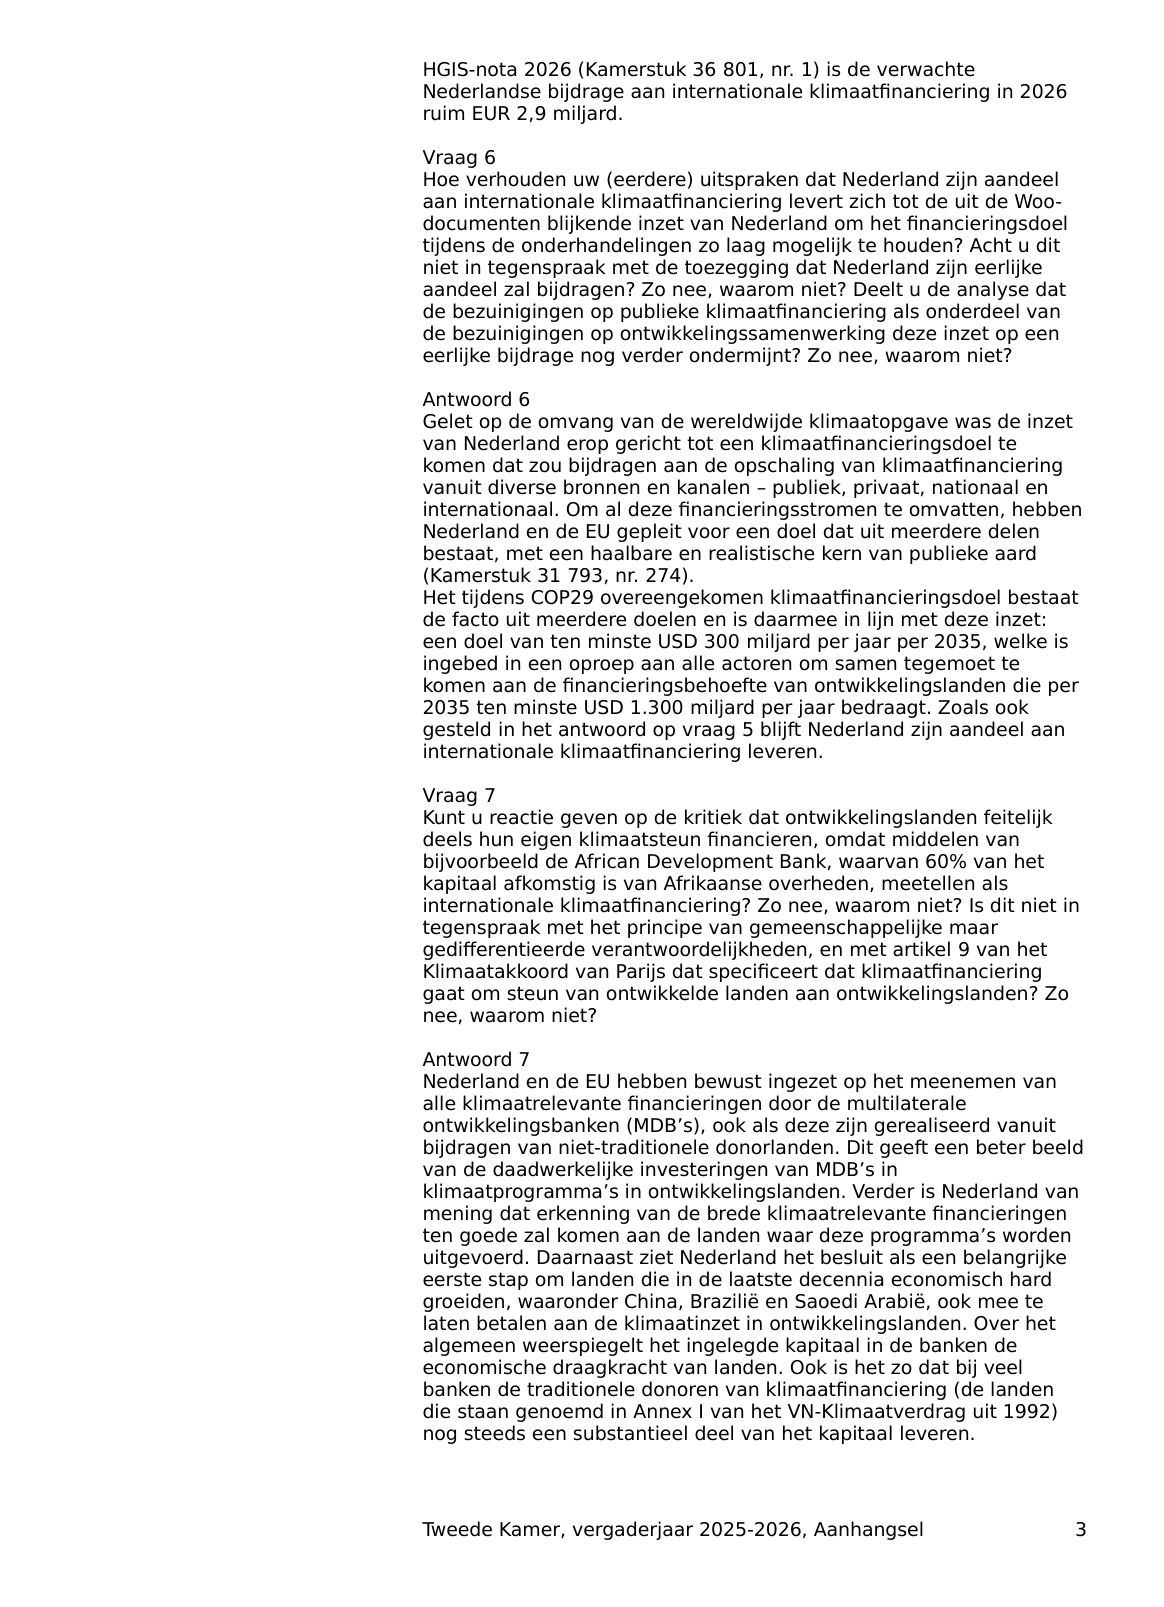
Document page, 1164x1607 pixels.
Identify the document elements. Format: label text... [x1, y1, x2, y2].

text Gelet op de omvang van de wereldwijde klimaatopgave was de inzet van Nederland erop gericht tot een klimaatfinancieringsdoel te komen dat zou bijdragen aan de opschaling van klimaatfinanciering vanuit diverse bronnen en kanalen – publiek, privaat, nationaal en internationaal. Om al deze financieringsstromen te omvatten, hebben Nederland en de EU gepleit voor een doel dat uit meerdere delen bestaat, met een haalbare en realistische kern van publieke aard (Kamerstuk 31 793, nr. 274). [422, 411, 1087, 587]
text Antwoord 6 [422, 389, 1087, 411]
text Het tijdens COP29 overeengekomen klimaatfinancieringsdoel bestaat de facto uit meerdere doelen en is daarmee in lijn met deze inzet: een doel van ten minste USD 300 miljard per jaar per 2035, welke is ingebed in een oproep aan alle actoren om samen tegemoet te komen aan de financieringsbehoefte van ontwikkelingslanden die per 2035 ten minste USD 1.300 miljard per jaar bedraagt. Zoals ook gesteld in het antwoord op vraag 5 blijft Nederland zijn aandeel aan internationale klimaatfinanciering leveren. [422, 587, 1087, 763]
text Kunt u reactie geven op de kritiek dat ontwikkelingslanden feitelijk deels hun eigen klimaatsteun financieren, omdat middelen van bijvoorbeeld de African Development Bank, waarvan 60% van het kapitaal afkomstig is van Afrikaanse overheden, meetellen als internationale klimaatfinanciering? Zo nee, waarom niet? Is dit niet in tegenspraak met het principe van gemeenschappelijke maar gedifferentieerde verantwoordelijkheden, en met artikel 9 van het Klimaatakkoord van Parijs dat specificeert dat klimaatfinanciering gaat om steun van ontwikkelde landen aan ontwikkelingslanden? Zo nee, waarom niet? [422, 807, 1087, 1027]
text HGIS-nota 2026 (Kamerstuk 36 801, nr. 1) is de verwachte Nederlandse bijdrage aan internationale klimaatfinanciering in 2026 ruim EUR 2,9 miljard. [422, 59, 1087, 125]
text Hoe verhouden uw (eerdere) uitspraken dat Nederland zijn aandeel aan internationale klimaatfinanciering levert zich tot de uit de Woo-documenten blijkende inzet van Nederland om het financieringsdoel tijdens de onderhandelingen zo laag mogelijk te houden? Acht u dit niet in tegenspraak met de toezegging dat Nederland zijn eerlijke aandeel zal bijdragen? Zo nee, waarom niet? Deelt u de analyse dat de bezuinigingen op publieke klimaatfinanciering als onderdeel van de bezuinigingen op ontwikkelingssamenwerking deze inzet op een eerlijke bijdrage nog verder ondermijnt? Zo nee, waarom niet? [422, 169, 1087, 367]
text Antwoord 7 [422, 1049, 1087, 1071]
text Vraag 6 [422, 147, 1087, 169]
text Vraag 7 [422, 785, 1087, 807]
text Nederland en de EU hebben bewust ingezet op het meenemen van alle klimaatrelevante financieringen door de multilaterale ontwikkelingsbanken (MDB’s), ook als deze zijn gerealiseerd vanuit bijdragen van niet-traditionele donorlanden. Dit geeft een beter beeld van de daadwerkelijke investeringen van MDB’s in klimaatprogramma’s in ontwikkelingslanden. Verder is Nederland van mening dat erkenning van de brede klimaatrelevante financieringen ten goede zal komen aan de landen waar deze programma’s worden uitgevoerd. Daarnaast ziet Nederland het besluit als een belangrijke eerste stap om landen die in de laatste decennia economisch hard groeiden, waaronder China, Brazilië en Saoedi Arabië, ook mee te laten betalen aan de klimaatinzet in ontwikkelingslanden. Over het algemeen weerspiegelt het ingelegde kapitaal in de banken de economische draagkracht van landen. Ook is het zo dat bij veel banken de traditionele donoren van klimaatfinanciering (de landen die staan genoemd in Annex I van het VN-Klimaatverdrag uit 1992) nog steeds een substantieel deel van het kapitaal leveren. [422, 1071, 1087, 1444]
